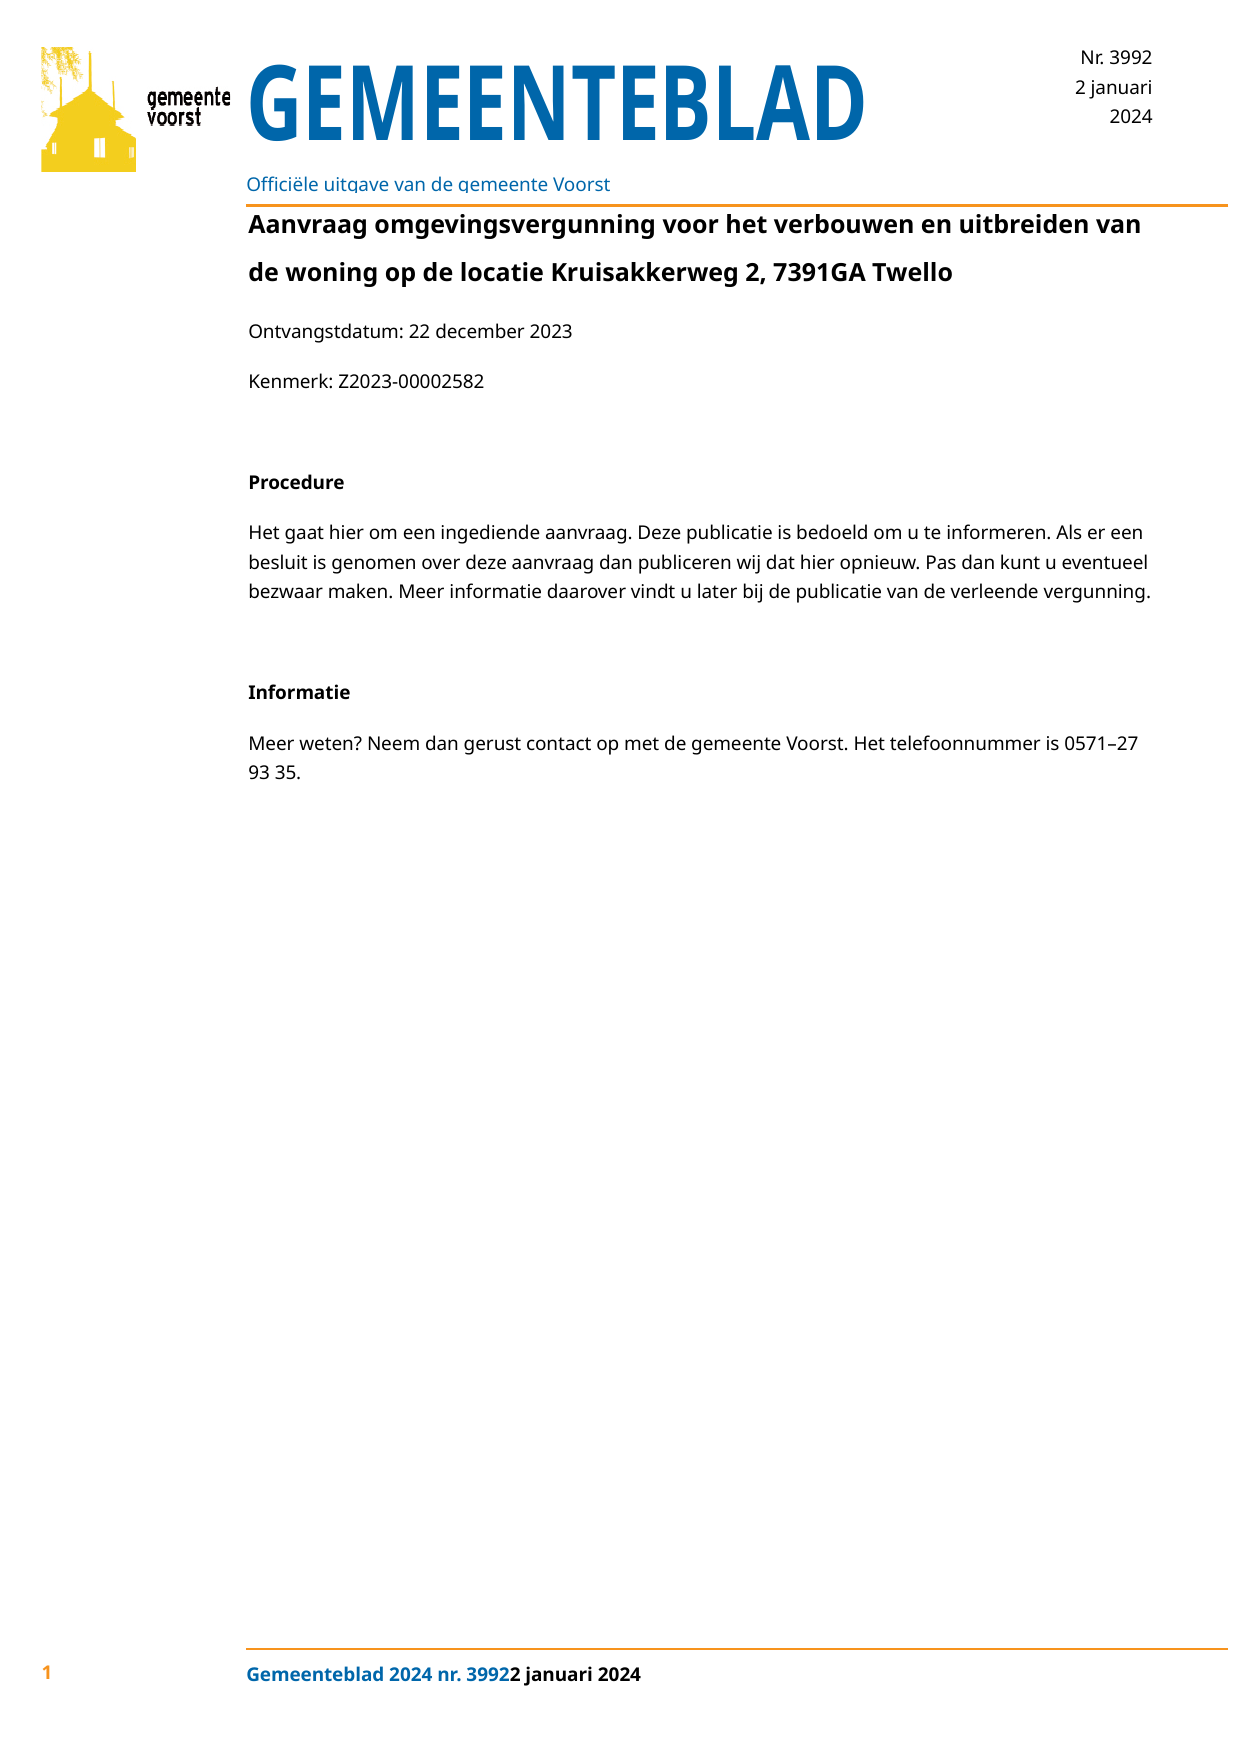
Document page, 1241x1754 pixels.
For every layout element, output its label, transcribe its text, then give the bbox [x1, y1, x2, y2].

text Procedure [248, 469, 1152, 495]
text Het gaat hier om een ingediende aanvraag. Deze publicatie is bedoeld om u te informeren. Als er een besluit is genomen over deze aanvraag dan publiceren wij dat hier opnieuw. Pas dan kunt u eventueel bezwaar maken. Meer informatie daarover vindt u later bij de publicatie van de verleende vergunning. [248, 519, 1152, 604]
text Meer weten? Neem dan gerust contact op met de gemeente Voorst. Het telefoonnummer is 0571–27 93 35. [248, 730, 1152, 785]
text Kenmerk: Z2023-00002582 [248, 368, 1152, 394]
picture [41, 47, 231, 172]
text Informatie [248, 679, 1152, 705]
text Aanvraag omgevingsvergunning voor het verbouwen en uitbreiden van de woning op de locatie Kruisakkerweg 2, 7391GA Twello [248, 207, 1152, 288]
text Ontvangstdatum: 22 december 2023 [248, 318, 1152, 344]
